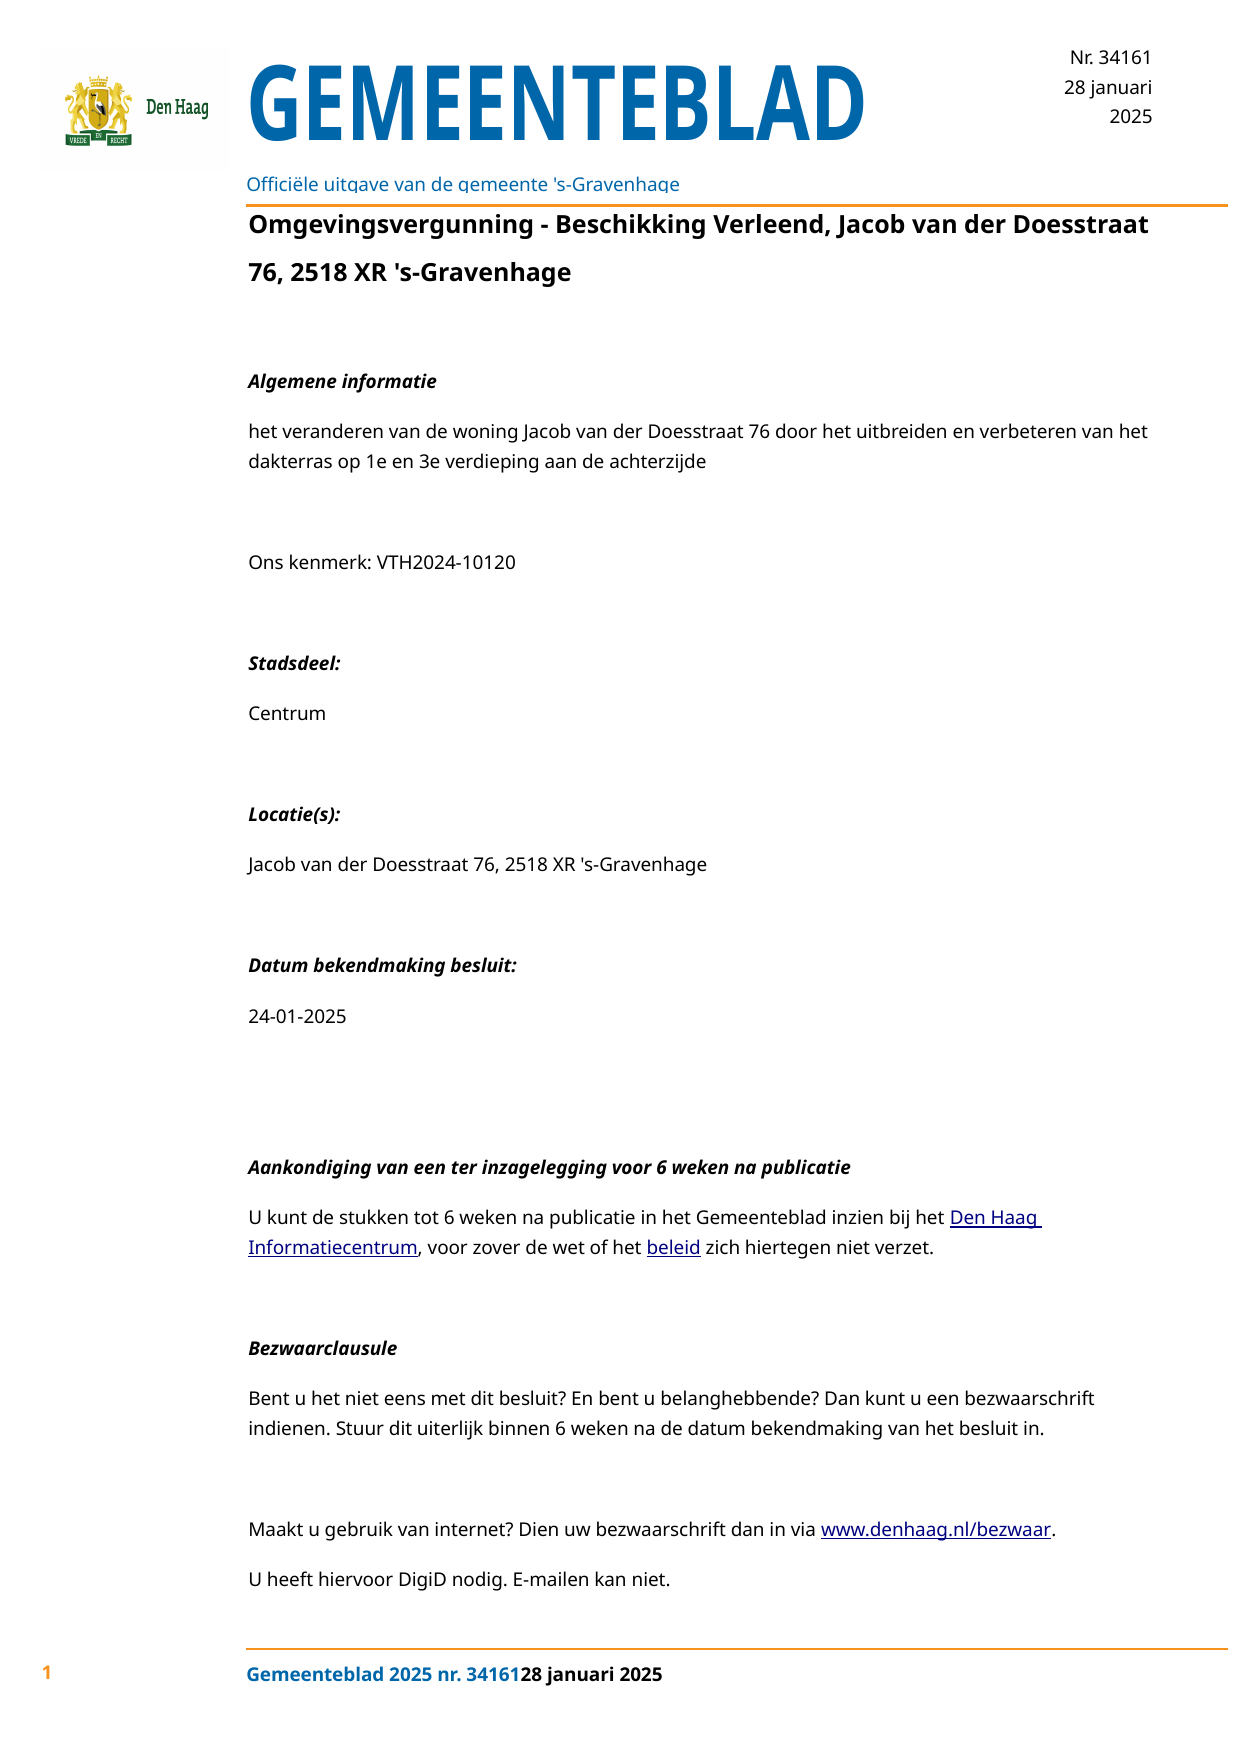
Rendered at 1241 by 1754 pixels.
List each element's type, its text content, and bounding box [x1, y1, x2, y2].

picture [41, 47, 231, 172]
text Bezwaarclausule [248, 1335, 1152, 1361]
text U heeft hiervoor DigiD nodig. E-mailen kan niet. [248, 1566, 1152, 1592]
text Bent u het niet eens met dit besluit? En bent u belanghebbende? Dan kunt u een bezwaarschrift indienen. Stuur dit uiterlijk binnen 6 weken na de datum bekendmaking van het besluit in. [248, 1385, 1152, 1441]
text Omgevingsvergunning - Beschikking Verleend, Jacob van der Doesstraat 76, 2518 XR 's-Gravenhage [248, 207, 1152, 288]
text Algemene informatie [248, 368, 1152, 394]
text Ons kenmerk: VTH2024-10120 [248, 549, 1152, 575]
text het veranderen van de woning Jacob van der Doesstraat 76 door het uitbreiden en verbeteren van het dakterras op 1e en 3e verdieping aan de achterzijde [248, 419, 1152, 474]
text Locatie(s): [248, 801, 1152, 827]
text Stadsdeel: [248, 650, 1152, 676]
text 24-01-2025 [248, 1003, 1152, 1029]
text U kunt de stukken tot 6 weken na publicatie in het Gemeenteblad inzien bij het Den Haag Informatiecentrum, voor zover de wet of het beleid zich hiertegen niet verzet. [248, 1204, 1152, 1260]
text Centrum [248, 700, 1152, 726]
text Aankondiging van een ter inzagelegging voor 6 weken na publicatie [248, 1154, 1152, 1180]
text Jacob van der Doesstraat 76, 2518 XR 's-Gravenhage [248, 852, 1152, 877]
text Datum bekendmaking besluit: [248, 952, 1152, 978]
text Maakt u gebruik van internet? Dien uw bezwaarschrift dan in via www.denhaag.nl/bezwaar. [248, 1516, 1152, 1542]
